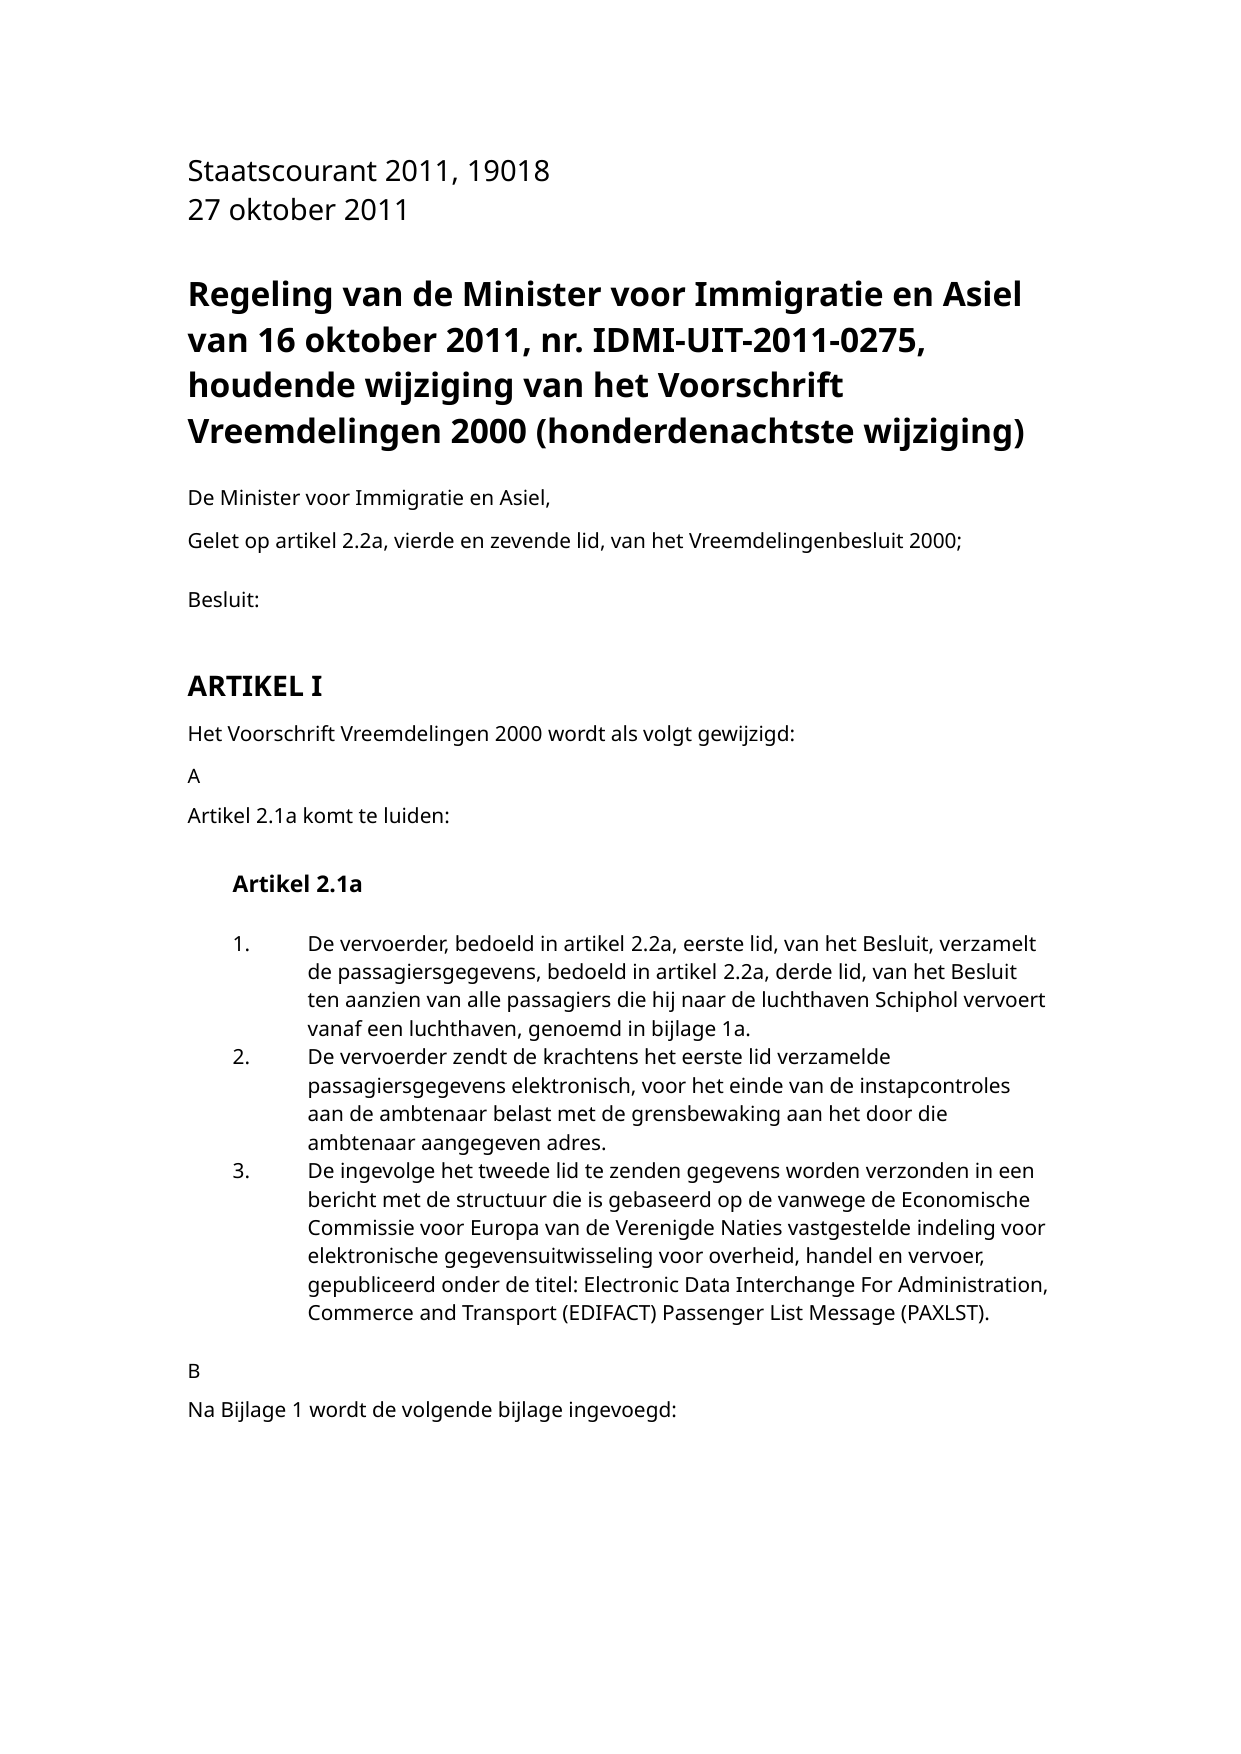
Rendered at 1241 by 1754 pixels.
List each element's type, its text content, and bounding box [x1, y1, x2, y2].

text Staatscourant 2011, 19018 [187, 150, 1053, 190]
text B [187, 1357, 1053, 1384]
text Na Bijlage 1 wordt de volgende bijlage ingevoegd: [187, 1396, 1053, 1424]
subtitle ARTIKEL I [187, 666, 1053, 704]
list De ingevolge het tweede lid te zenden gegevens worden verzonden in een bericht met de structuur die is gebaseerd op de vanwege de Economische Commissie voor Europa van de Verenigde Naties vastgestelde indeling voor elektronische gegevensuitwisseling voor overheid, handel en vervoer, gepubliceerd onder de titel: Electronic Data Interchange For Administration, Commerce and Transport (EDIFACT) Passenger List Message (PAXLST). [232, 1156, 1053, 1327]
list De vervoerder zendt de krachtens het eerste lid verzamelde passagiersgegevens elektronisch, voor het einde van de instapcontroles aan de ambtenaar belast met de grensbewaking aan het door die ambtenaar aangegeven adres. [232, 1042, 1053, 1156]
subtitle Artikel 2.1a [232, 867, 1053, 899]
list De vervoerder, bedoeld in artikel 2.2a, eerste lid, van het Besluit, verzamelt de passagiersgegevens, bedoeld in artikel 2.2a, derde lid, van het Besluit ten aanzien van alle passagiers die hij naar de luchthaven Schiphol vervoert vanaf een luchthaven, genoemd in bijlage 1a. [232, 929, 1053, 1042]
text Besluit: [187, 585, 1053, 613]
subtitle Regeling van de Minister voor Immigratie en Asiel van 16 oktober 2011, nr. IDMI-UIT-2011-0275, houdende wijziging van het Voorschrift Vreemdelingen 2000 (honderdenachtste wijziging) [187, 271, 1053, 453]
text Artikel 2.1a komt te luiden: [187, 802, 1053, 830]
text De Minister voor Immigratie en Asiel, [187, 483, 1053, 511]
text A [187, 763, 1053, 790]
text 27 oktober 2011 [187, 190, 1053, 229]
text Gelet op artikel 2.2a, vierde en zevende lid, van het Vreemdelingenbesluit 2000; [187, 526, 1053, 555]
text Het Voorschrift Vreemdelingen 2000 wordt als volgt gewijzigd: [187, 719, 1053, 748]
